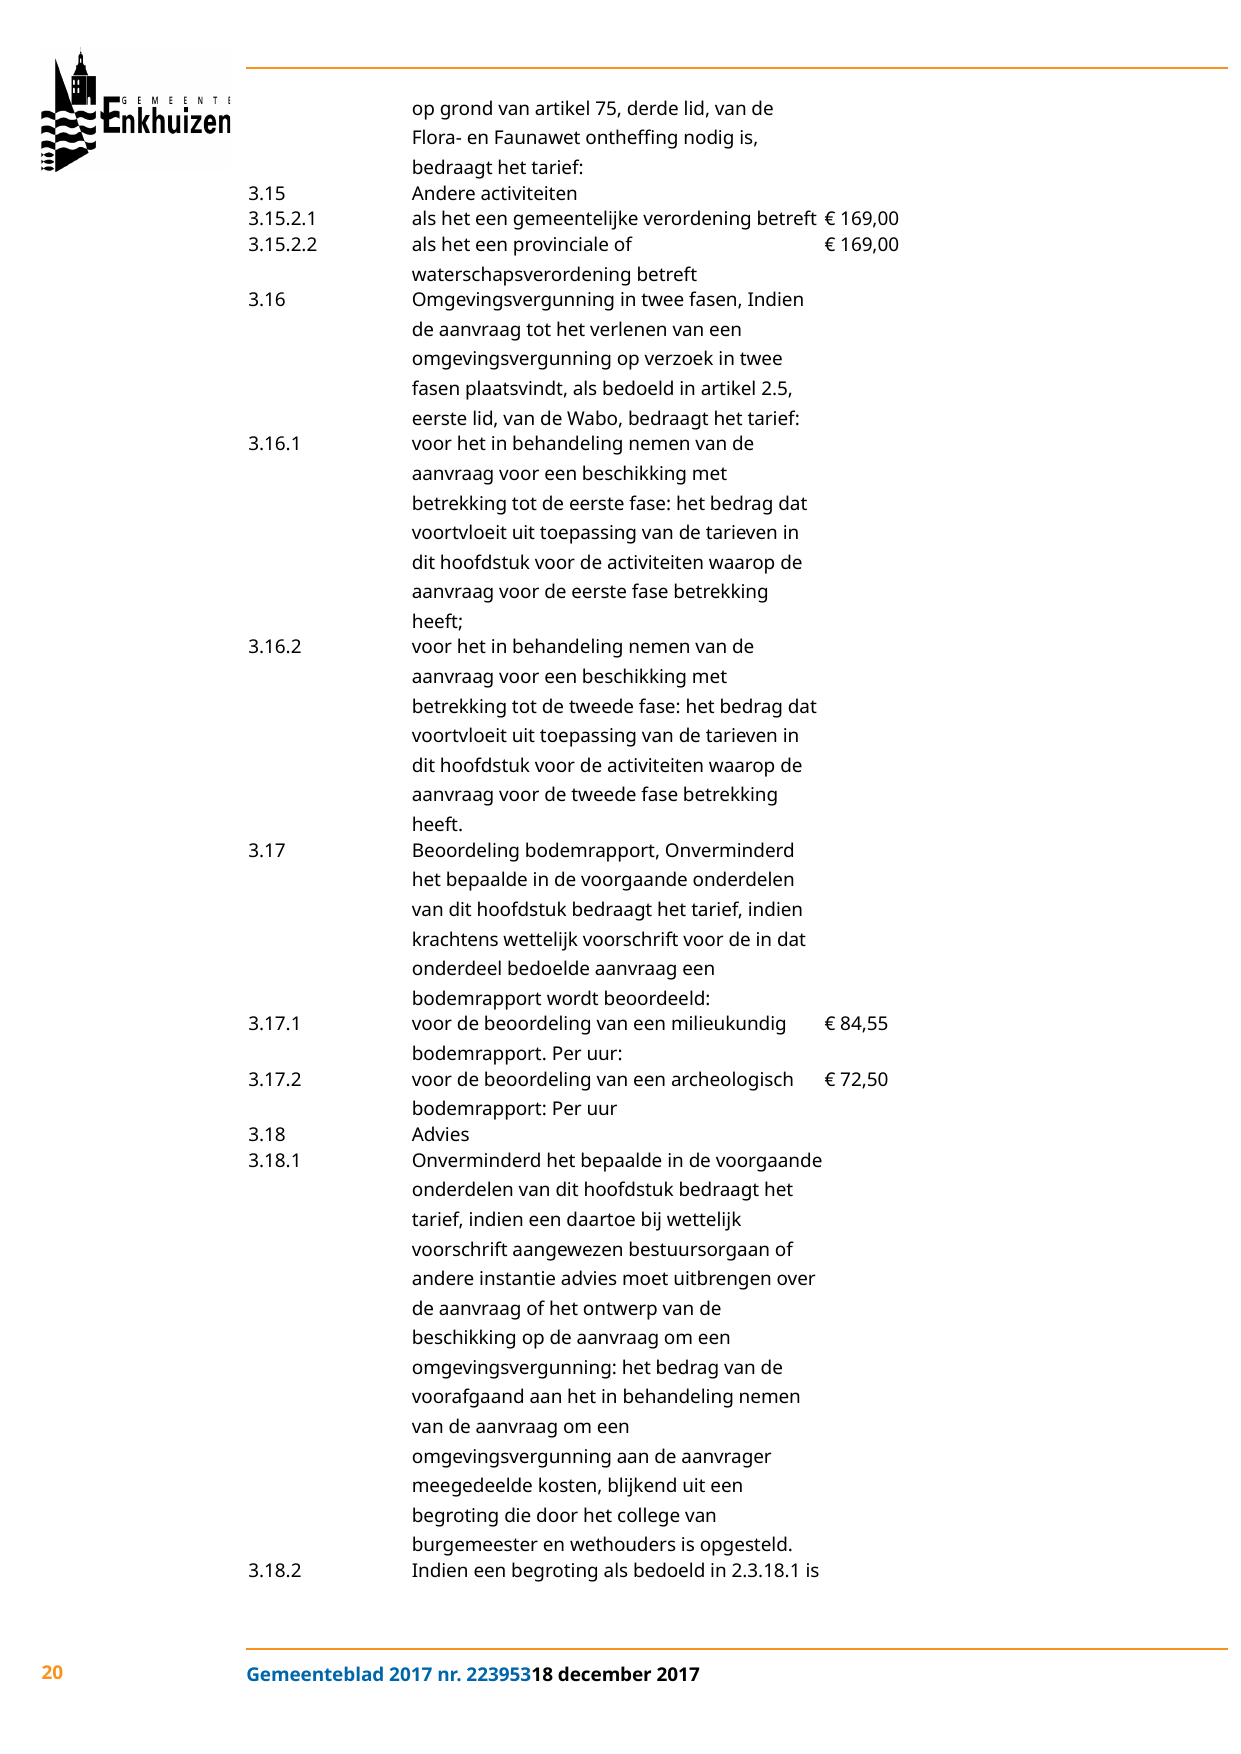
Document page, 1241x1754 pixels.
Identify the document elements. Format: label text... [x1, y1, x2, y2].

table_cell 3.17 [248, 837, 412, 1011]
table_cell 3.18.1 [248, 1147, 412, 1557]
table_cell als het een provinciale of waterschapsverordening betreft [412, 231, 824, 286]
table_cell € 84,55 [824, 1011, 988, 1066]
table_cell Onverminderd het bepaalde in de voorgaande onderdelen van dit hoofdstuk bedraagt het tarief, indien een daartoe bij wettelijk voorschrift aangewezen bestuursorgaan of andere instantie advies moet uitbrengen over de aanvraag of het ontwerp van de beschikking op de aanvraag om een omgevingsvergunning: het bedrag van de voorafgaand aan het in behandeling nemen van de aanvraag om een omgevingsvergunning aan de aanvrager meegedeelde kosten, blijkend uit een begroting die door het college van burgemeester en wethouders is opgesteld. [412, 1147, 824, 1557]
table_cell [824, 1147, 988, 1557]
table_cell € 169,00 [824, 231, 988, 286]
table_cell € 72,50 [824, 1066, 988, 1121]
table_cell [988, 180, 1152, 205]
table_cell 3.16.2 [248, 634, 412, 837]
table_cell Beoordeling bodemrapport, Onverminderd het bepaalde in de voorgaande onderdelen van dit hoofdstuk bedraagt het tarief, indien krachtens wettelijk voorschrift voor de in dat onderdeel bedoelde aanvraag een bodemrapport wordt beoordeeld: [412, 837, 824, 1011]
table_cell [988, 1011, 1152, 1066]
table_cell 3.16.1 [248, 431, 412, 634]
table_cell [824, 1557, 988, 1583]
table_cell [988, 634, 1152, 837]
table_cell voor het in behandeling nemen van de aanvraag voor een beschikking met betrekking tot de tweede fase: het bedrag dat voortvloeit uit toepassing van de tarieven in dit hoofdstuk voor de activiteiten waarop de aanvraag voor de tweede fase betrekking heeft. [412, 634, 824, 837]
table_cell 3.17.2 [248, 1066, 412, 1121]
table_cell [988, 1121, 1152, 1147]
table_cell [824, 837, 988, 1011]
table_cell Indien een begroting als bedoeld in 2.3.18.1 is [412, 1557, 824, 1583]
table_cell € 169,00 [824, 205, 988, 231]
table_cell Omgevingsvergunning in twee fasen, Indien de aanvraag tot het verlenen van een omgevingsvergunning op verzoek in twee fasen plaatsvindt, als bedoeld in artikel 2.5, eerste lid, van de Wabo, bedraagt het tarief: [412, 286, 824, 431]
table_cell 3.18 [248, 1121, 412, 1147]
table_cell [988, 837, 1152, 1011]
table_cell [248, 95, 412, 180]
table_cell voor de beoordeling van een archeologisch bodemrapport: Per uur [412, 1066, 824, 1121]
table_cell [824, 634, 988, 837]
table_cell [988, 205, 1152, 231]
table_cell [988, 431, 1152, 634]
table_cell [824, 1121, 988, 1147]
table_cell 3.18.2 [248, 1557, 412, 1583]
table_cell voor de beoordeling van een milieukundig bodemrapport. Per uur: [412, 1011, 824, 1066]
table_cell op grond van artikel 75, derde lid, van de Flora- en Faunawet ontheffing nodig is, bedraagt het tarief: [412, 95, 824, 180]
table_cell [988, 231, 1152, 286]
table_cell [988, 1066, 1152, 1121]
table_cell [824, 95, 988, 180]
picture [41, 47, 231, 172]
table_cell [824, 431, 988, 634]
table_cell [988, 95, 1152, 180]
table_cell [988, 1147, 1152, 1557]
table_cell [988, 286, 1152, 431]
table_cell voor het in behandeling nemen van de aanvraag voor een beschikking met betrekking tot de eerste fase: het bedrag dat voortvloeit uit toepassing van de tarieven in dit hoofdstuk voor de activiteiten waarop de aanvraag voor de eerste fase betrekking heeft; [412, 431, 824, 634]
table_cell Advies [412, 1121, 824, 1147]
table_cell [824, 286, 988, 431]
table_cell [824, 180, 988, 205]
table_cell als het een gemeentelijke verordening betreft [412, 205, 824, 231]
table_cell Andere activiteiten [412, 180, 824, 205]
table_cell 3.15.2.1 [248, 205, 412, 231]
table_cell 3.15.2.2 [248, 231, 412, 286]
table_cell 3.17.1 [248, 1011, 412, 1066]
table_cell [988, 1557, 1152, 1583]
table_cell 3.15 [248, 180, 412, 205]
table_cell 3.16 [248, 286, 412, 431]
